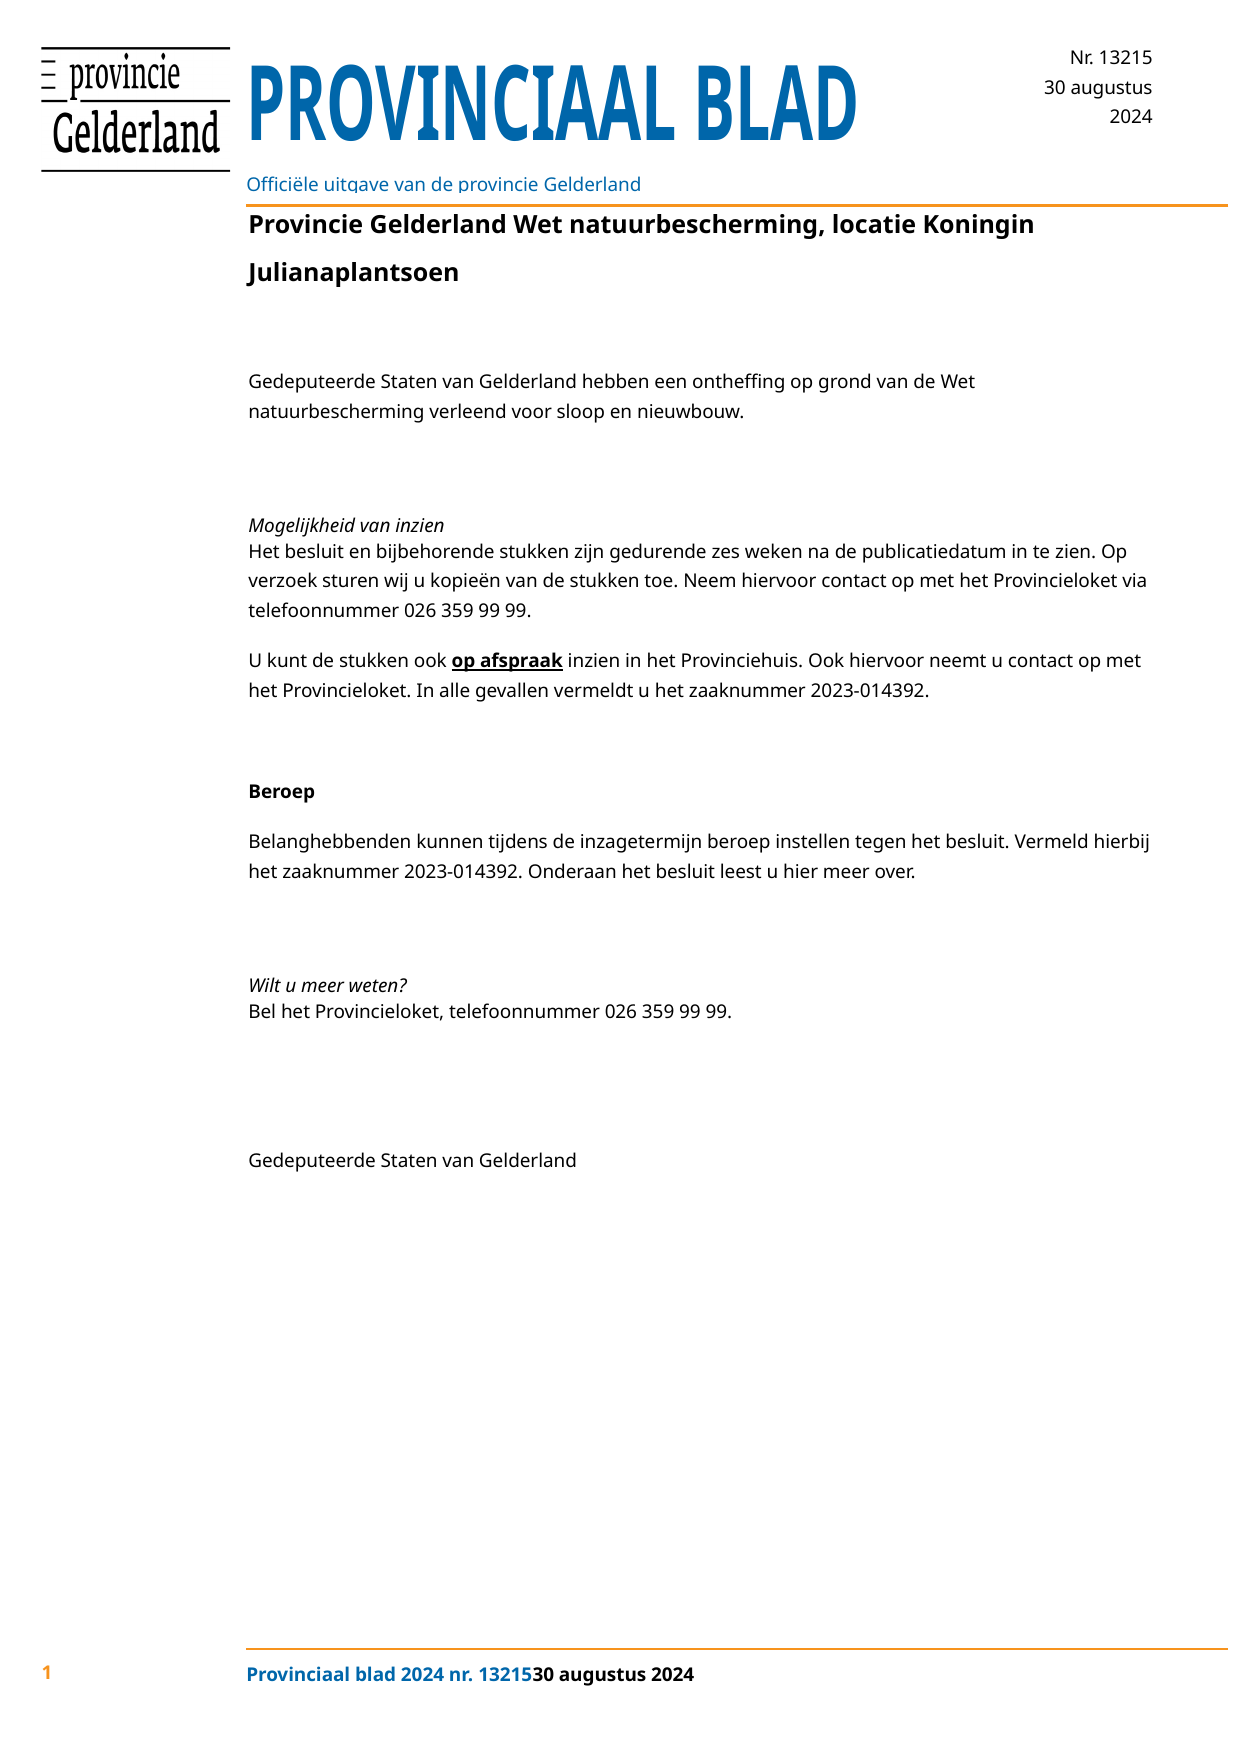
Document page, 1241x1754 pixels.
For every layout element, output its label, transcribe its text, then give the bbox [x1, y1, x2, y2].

text Beroep [248, 778, 1152, 804]
picture [41, 47, 231, 172]
text Gedeputeerde Staten van Gelderland hebben een ontheffing op grond van de Wet natuurbescherming verleend voor sloop en nieuwbouw. [248, 368, 1152, 424]
text Belanghebbenden kunnen tijdens de inzagetermijn beroep instellen tegen het besluit. Vermeld hierbij het zaaknummer 2023-014392. Onderaan het besluit leest u hier meer over. [248, 828, 1152, 884]
text Provincie Gelderland Wet natuurbescherming, locatie Koningin Julianaplantsoen [248, 207, 1152, 288]
text Het besluit en bijbehorende stukken zijn gedurende zes weken na de publicatiedatum in te zien. Op verzoek sturen wij u kopieën van de stukken toe. Neem hiervoor contact op met het Provincieloket via telefoonnummer 026 359 99 99. [248, 538, 1152, 623]
text Mogelijkheid van inzien [248, 512, 1152, 538]
text Wilt u meer weten? [248, 972, 1152, 998]
text Bel het Provincieloket, telefoonnummer 026 359 99 99. [248, 998, 1152, 1024]
text Gedeputeerde Staten van Gelderland [248, 1147, 1152, 1172]
text U kunt de stukken ook op afspraak inzien in het Provinciehuis. Ook hiervoor neemt u contact op met het Provincieloket. In alle gevallen vermeldt u het zaaknummer 2023-014392. [248, 648, 1152, 703]
